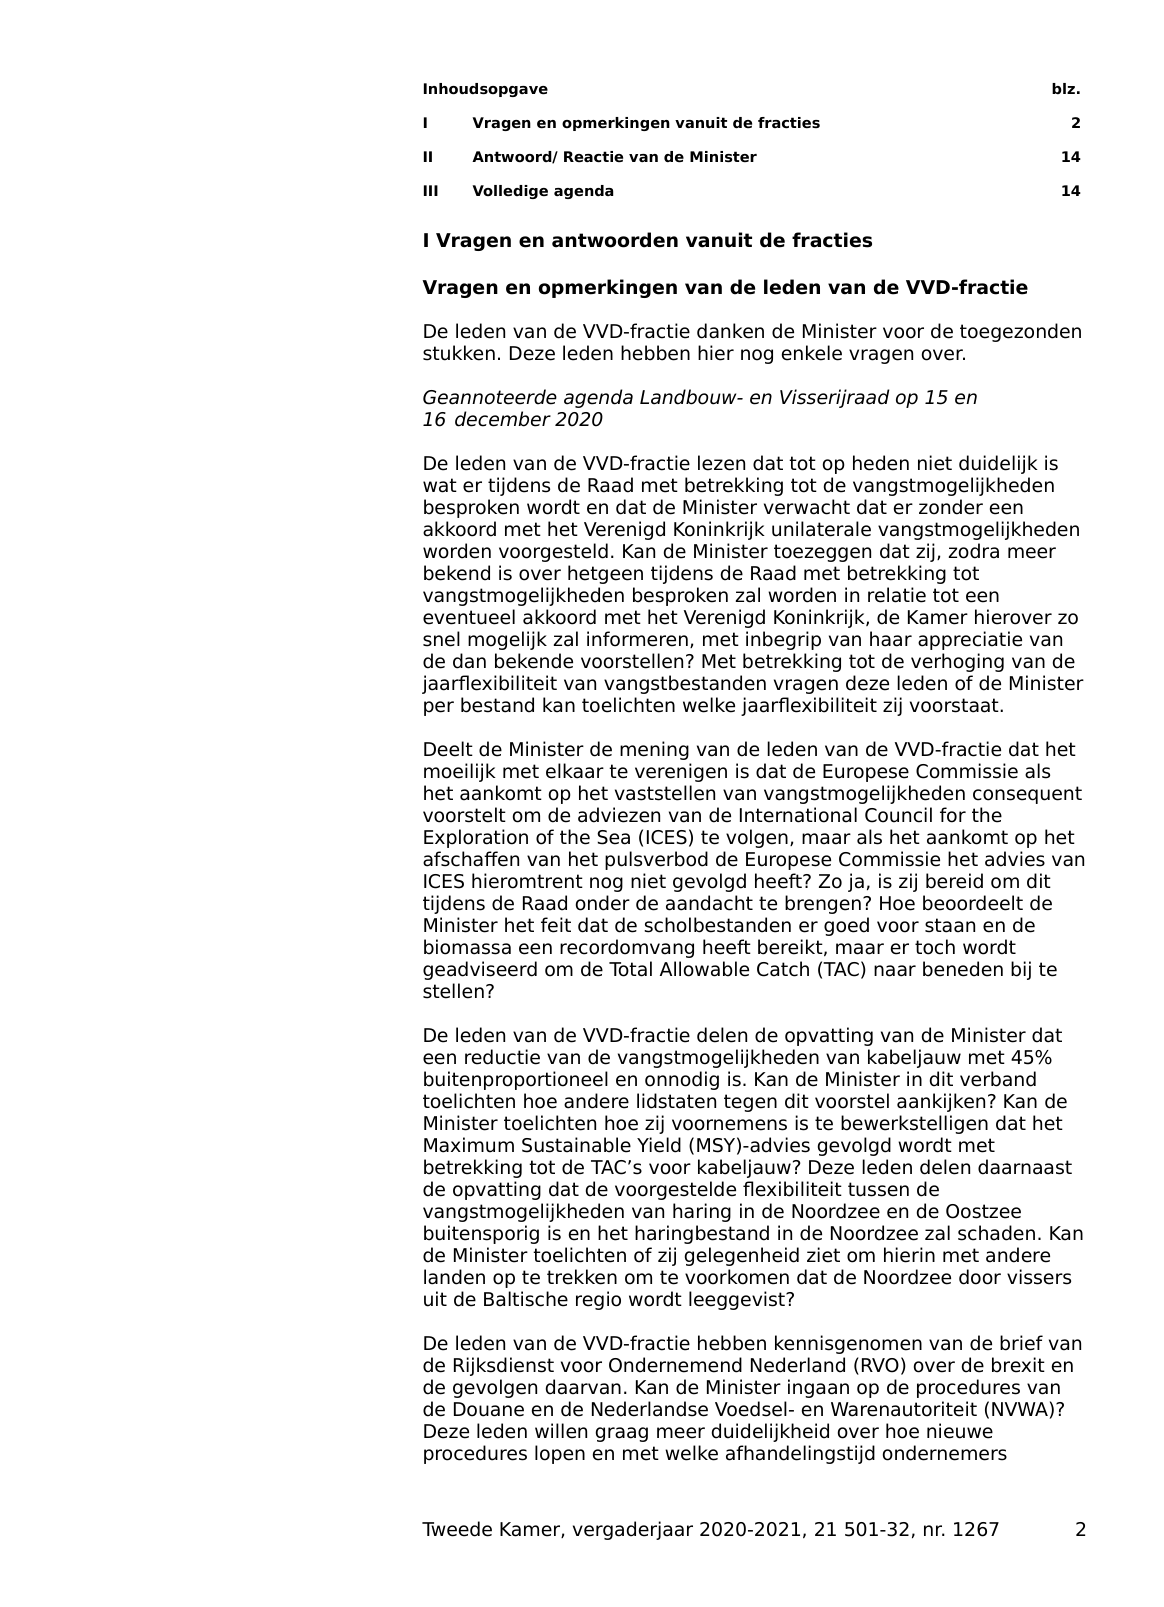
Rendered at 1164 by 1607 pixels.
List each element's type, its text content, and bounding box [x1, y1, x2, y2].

table_cell Vragen en opmerkingen vanuit de fracties [467, 115, 1028, 132]
table_cell I [422, 115, 467, 132]
table_cell [422, 166, 467, 183]
table_header blz. [1028, 81, 1087, 98]
table_cell 14 [1028, 183, 1087, 200]
text De leden van de VVD-fractie delen de opvatting van de Minister dat een reductie van de vangstmogelijkheden van kabeljauw met 45% buitenproportioneel en onnodig is. Kan de Minister in dit verband toelichten hoe andere lidstaten tegen dit voorstel aankijken? Kan de Minister toelichten hoe zij voornemens is te bewerkstelligen dat het Maximum Sustainable Yield (MSY)-advies gevolgd wordt met betrekking tot de TAC’s voor kabeljauw? Deze leden delen daarnaast de opvatting dat de voorgestelde flexibiliteit tussen de vangstmogelijkheden van haring in de Noordzee en de Oostzee buitensporig is en het haringbestand in de Noordzee zal schaden. Kan de Minister toelichten of zij gelegenheid ziet om hierin met andere landen op te trekken om te voorkomen dat de Noordzee door vissers uit de Baltische regio wordt leeggevist? [422, 1025, 1087, 1311]
table_cell Antwoord/ Reactie van de Minister [467, 149, 1028, 166]
table_cell [422, 98, 467, 115]
table_cell [467, 132, 1028, 149]
table_cell [467, 166, 1028, 183]
table_cell [1028, 98, 1087, 115]
table_cell [1028, 166, 1087, 183]
table_cell [422, 132, 467, 149]
subtitle Vragen en opmerkingen van de leden van de VVD-fractie [422, 277, 1087, 299]
table_cell 2 [1028, 115, 1087, 132]
text Deelt de Minister de mening van de leden van de VVD-fractie dat het moeilijk met elkaar te verenigen is dat de Europese Commissie als het aankomt op het vaststellen van vangstmogelijkheden consequent voorstelt om de adviezen van de International Council for the Exploration of the Sea (ICES) te volgen, maar als het aankomt op het afschaffen van het pulsverbod de Europese Commissie het advies van ICES hieromtrent nog niet gevolgd heeft? Zo ja, is zij bereid om dit tijdens de Raad onder de aandacht te brengen? Hoe beoordeelt de Minister het feit dat de scholbestanden er goed voor staan en de biomassa een recordomvang heeft bereikt, maar er toch wordt geadviseerd om de Total Allowable Catch (TAC) naar beneden bij te stellen? [422, 739, 1087, 1003]
table_cell [1028, 132, 1087, 149]
text De leden van de VVD-fractie lezen dat tot op heden niet duidelijk is wat er tijdens de Raad met betrekking tot de vangstmogelijkheden besproken wordt en dat de Minister verwacht dat er zonder een akkoord met het Verenigd Koninkrijk unilaterale vangstmogelijkheden worden voorgesteld. Kan de Minister toezeggen dat zij, zodra meer bekend is over hetgeen tijdens de Raad met betrekking tot vangstmogelijkheden besproken zal worden in relatie tot een eventueel akkoord met het Verenigd Koninkrijk, de Kamer hierover zo snel mogelijk zal informeren, met inbegrip van haar appreciatie van de dan bekende voorstellen? Met betrekking tot de verhoging van de jaarflexibiliteit van vangstbestanden vragen deze leden of de Minister per bestand kan toelichten welke jaarflexibiliteit zij voorstaat. [422, 453, 1087, 717]
table_cell Volledige agenda [467, 183, 1028, 200]
table_cell III [422, 183, 467, 200]
text De leden van de VVD-fractie danken de Minister voor de toegezonden stukken. Deze leden hebben hier nog enkele vragen over. [422, 321, 1087, 365]
table_header Inhoudsopgave [422, 81, 1028, 98]
table_cell [467, 98, 1028, 115]
text De leden van de VVD-fractie hebben kennisgenomen van de brief van de Rijksdienst voor Ondernemend Nederland (RVO) over de brexit en de gevolgen daarvan. Kan de Minister ingaan op de procedures van de Douane en de Nederlandse Voedsel- en Warenautoriteit (NVWA)? Deze leden willen graag meer duidelijkheid over hoe nieuwe procedures lopen en met welke afhandelingstijd ondernemers [422, 1333, 1087, 1465]
subtitle I Vragen en antwoorden vanuit de fracties [422, 230, 1087, 252]
subtitle Geannoteerde agenda Landbouw- en Visserijraad op 15 en 16 december 2020 [422, 387, 1087, 431]
table_cell II [422, 149, 467, 166]
table_cell 14 [1028, 149, 1087, 166]
